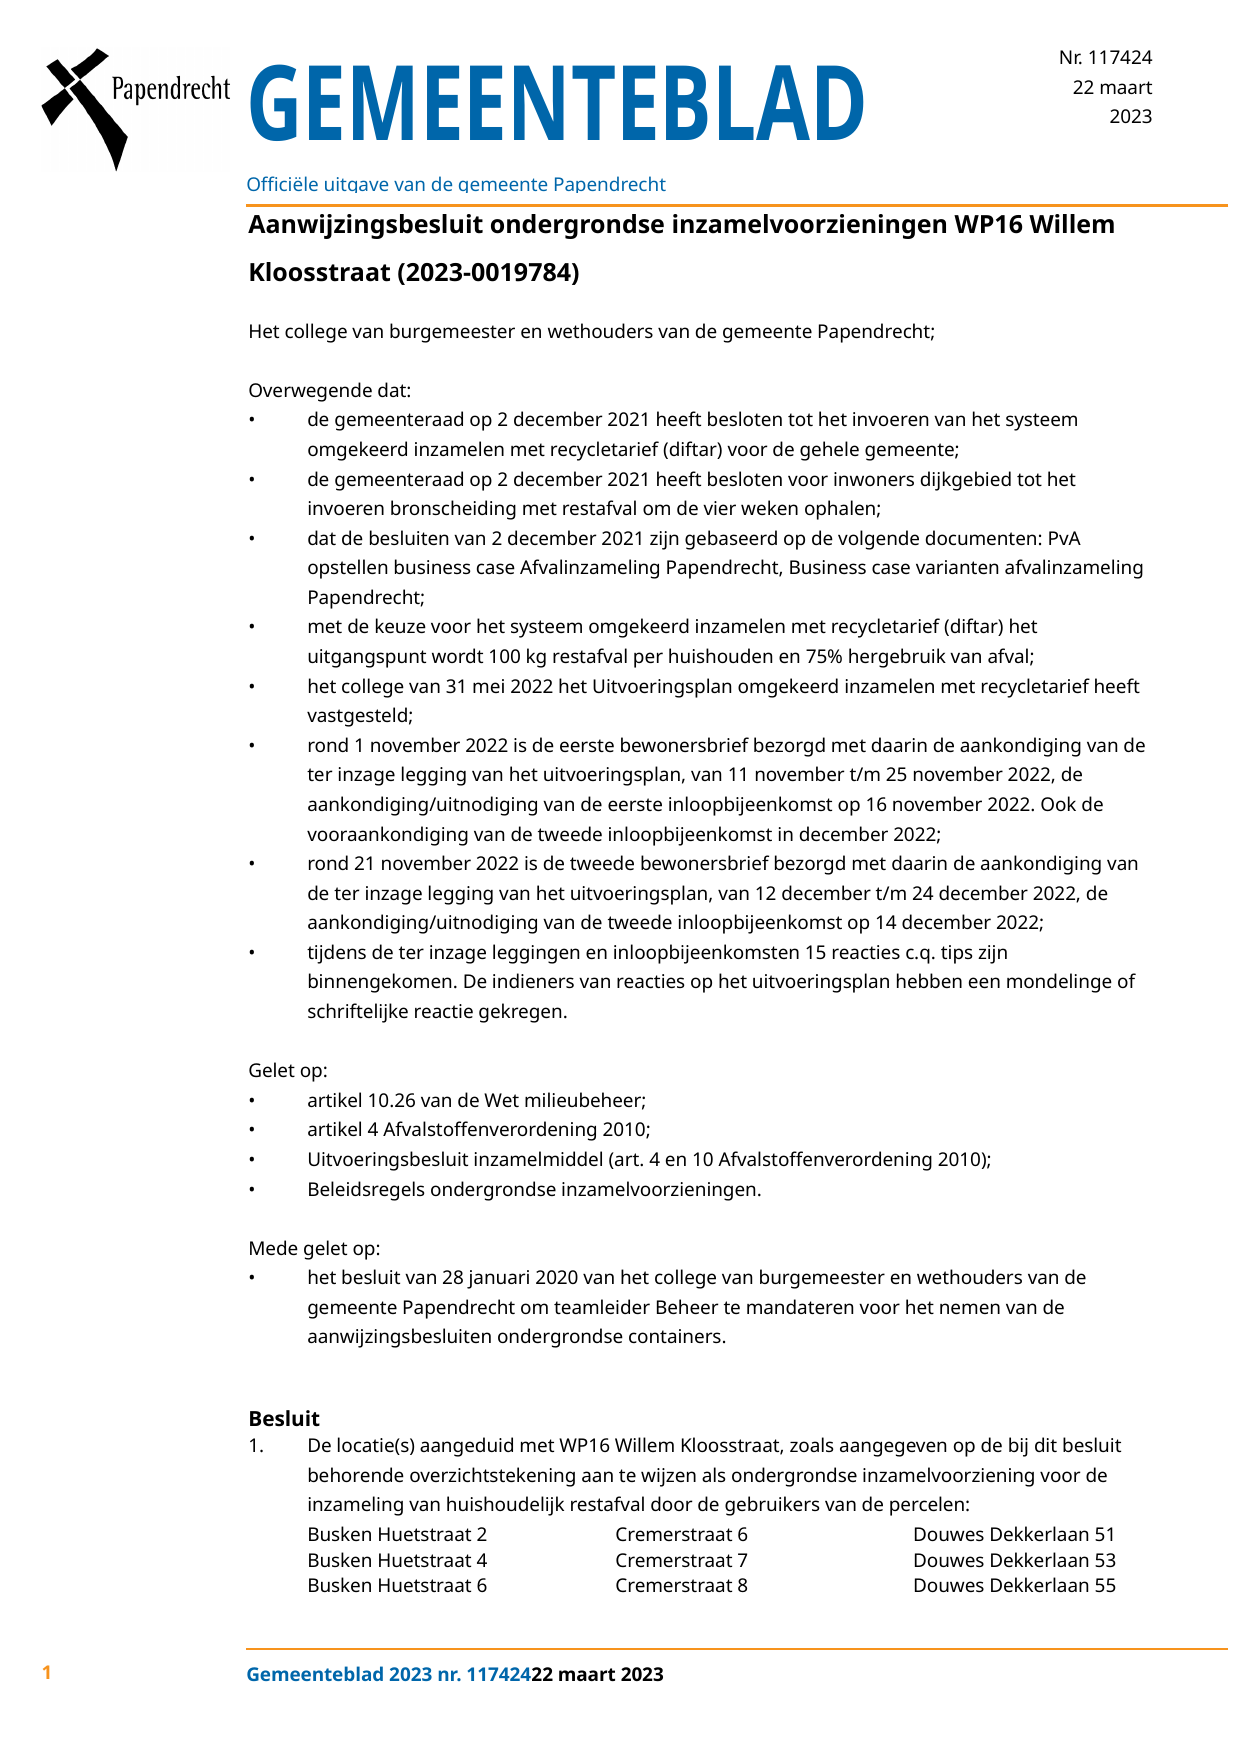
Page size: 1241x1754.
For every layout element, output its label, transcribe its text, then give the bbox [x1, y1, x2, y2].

text Mede gelet op: [248, 1235, 1152, 1261]
list Uitvoeringsbesluit inzamelmiddel (art. 4 en 10 Afvalstoffenverordening 2010); [248, 1146, 1152, 1172]
table_header Cremerstraat 6 [556, 1521, 854, 1547]
list met de keuze voor het systeem omgekeerd inzamelen met recycletarief (diftar) het uitgangspunt wordt 100 kg restafval per huishouden en 75% hergebruik van afval; [248, 614, 1152, 669]
list de gemeenteraad op 2 december 2021 heeft besloten voor inwoners dijkgebied tot het invoeren bronscheiding met restafval om de vier weken ophalen; [248, 466, 1152, 521]
list artikel 10.26 van de Wet milieubeheer; [248, 1087, 1152, 1113]
text Overwegende dat: [248, 377, 1152, 403]
text Het college van burgemeester en wethouders van de gemeente Papendrecht; [248, 318, 1152, 344]
list rond 1 november 2022 is de eerste bewonersbrief bezorgd met daarin de aankondiging van de ter inzage legging van het uitvoeringsplan, van 11 november t/m 25 november 2022, de aankondiging/uitnodiging van de eerste inloopbijeenkomst op 16 november 2022. Ook de vooraankondiging van de tweede inloopbijeenkomst in december 2022; [248, 732, 1152, 847]
text Aanwijzingsbesluit ondergrondse inzamelvoorzieningen WP16 Willem Kloosstraat (2023-0019784) [248, 207, 1152, 288]
text Besluit [248, 1404, 1152, 1432]
list het college van 31 mei 2022 het Uitvoeringsplan omgekeerd inzamelen met recycletarief heeft vastgesteld; [248, 673, 1152, 728]
list De locatie(s) aangeduid met WP16 Willem Kloosstraat, zoals aangegeven op de bij dit besluit behorende overzichtstekening aan te wijzen als ondergrondse inzamelvoorziening voor de inzameling van huishoudelijk restafval door de gebruikers van de percelen: [248, 1432, 1152, 1517]
table_cell Busken Huetstraat 6 [248, 1573, 556, 1598]
text Gelet op: [248, 1057, 1152, 1083]
list artikel 4 Afvalstoffenverordening 2010; [248, 1117, 1152, 1142]
table_header Busken Huetstraat 2 [248, 1521, 556, 1547]
table_cell Cremerstraat 8 [556, 1573, 854, 1598]
list het besluit van 28 januari 2020 van het college van burgemeester en wethouders van de gemeente Papendrecht om teamleider Beheer te mandateren voor het nemen van de aanwijzingsbesluiten ondergrondse containers. [248, 1264, 1152, 1349]
list dat de besluiten van 2 december 2021 zijn gebaseerd op de volgende documenten: PvA opstellen business case Afvalinzameling Papendrecht, Business case varianten afvalinzameling Papendrecht; [248, 525, 1152, 610]
list rond 21 november 2022 is de tweede bewonersbrief bezorgd met daarin de aankondiging van de ter inzage legging van het uitvoeringsplan, van 12 december t/m 24 december 2022, de aankondiging/uitnodiging van de tweede inloopbijeenkomst op 14 december 2022; [248, 850, 1152, 935]
table_cell Cremerstraat 7 [556, 1547, 854, 1572]
table_cell Busken Huetstraat 4 [248, 1547, 556, 1572]
table_cell Douwes Dekkerlaan 53 [854, 1547, 1152, 1572]
list de gemeenteraad op 2 december 2021 heeft besloten tot het invoeren van het systeem omgekeerd inzamelen met recycletarief (diftar) voor de gehele gemeente; [248, 407, 1152, 462]
table_cell Douwes Dekkerlaan 55 [854, 1573, 1152, 1598]
table_header Douwes Dekkerlaan 51 [854, 1521, 1152, 1547]
list Beleidsregels ondergrondse inzamelvoorzieningen. [248, 1176, 1152, 1202]
picture [41, 47, 231, 172]
list tijdens de ter inzage leggingen en inloopbijeenkomsten 15 reacties c.q. tips zijn binnengekomen. De indieners van reacties op het uitvoeringsplan hebben een mondelinge of schriftelijke reactie gekregen. [248, 939, 1152, 1024]
